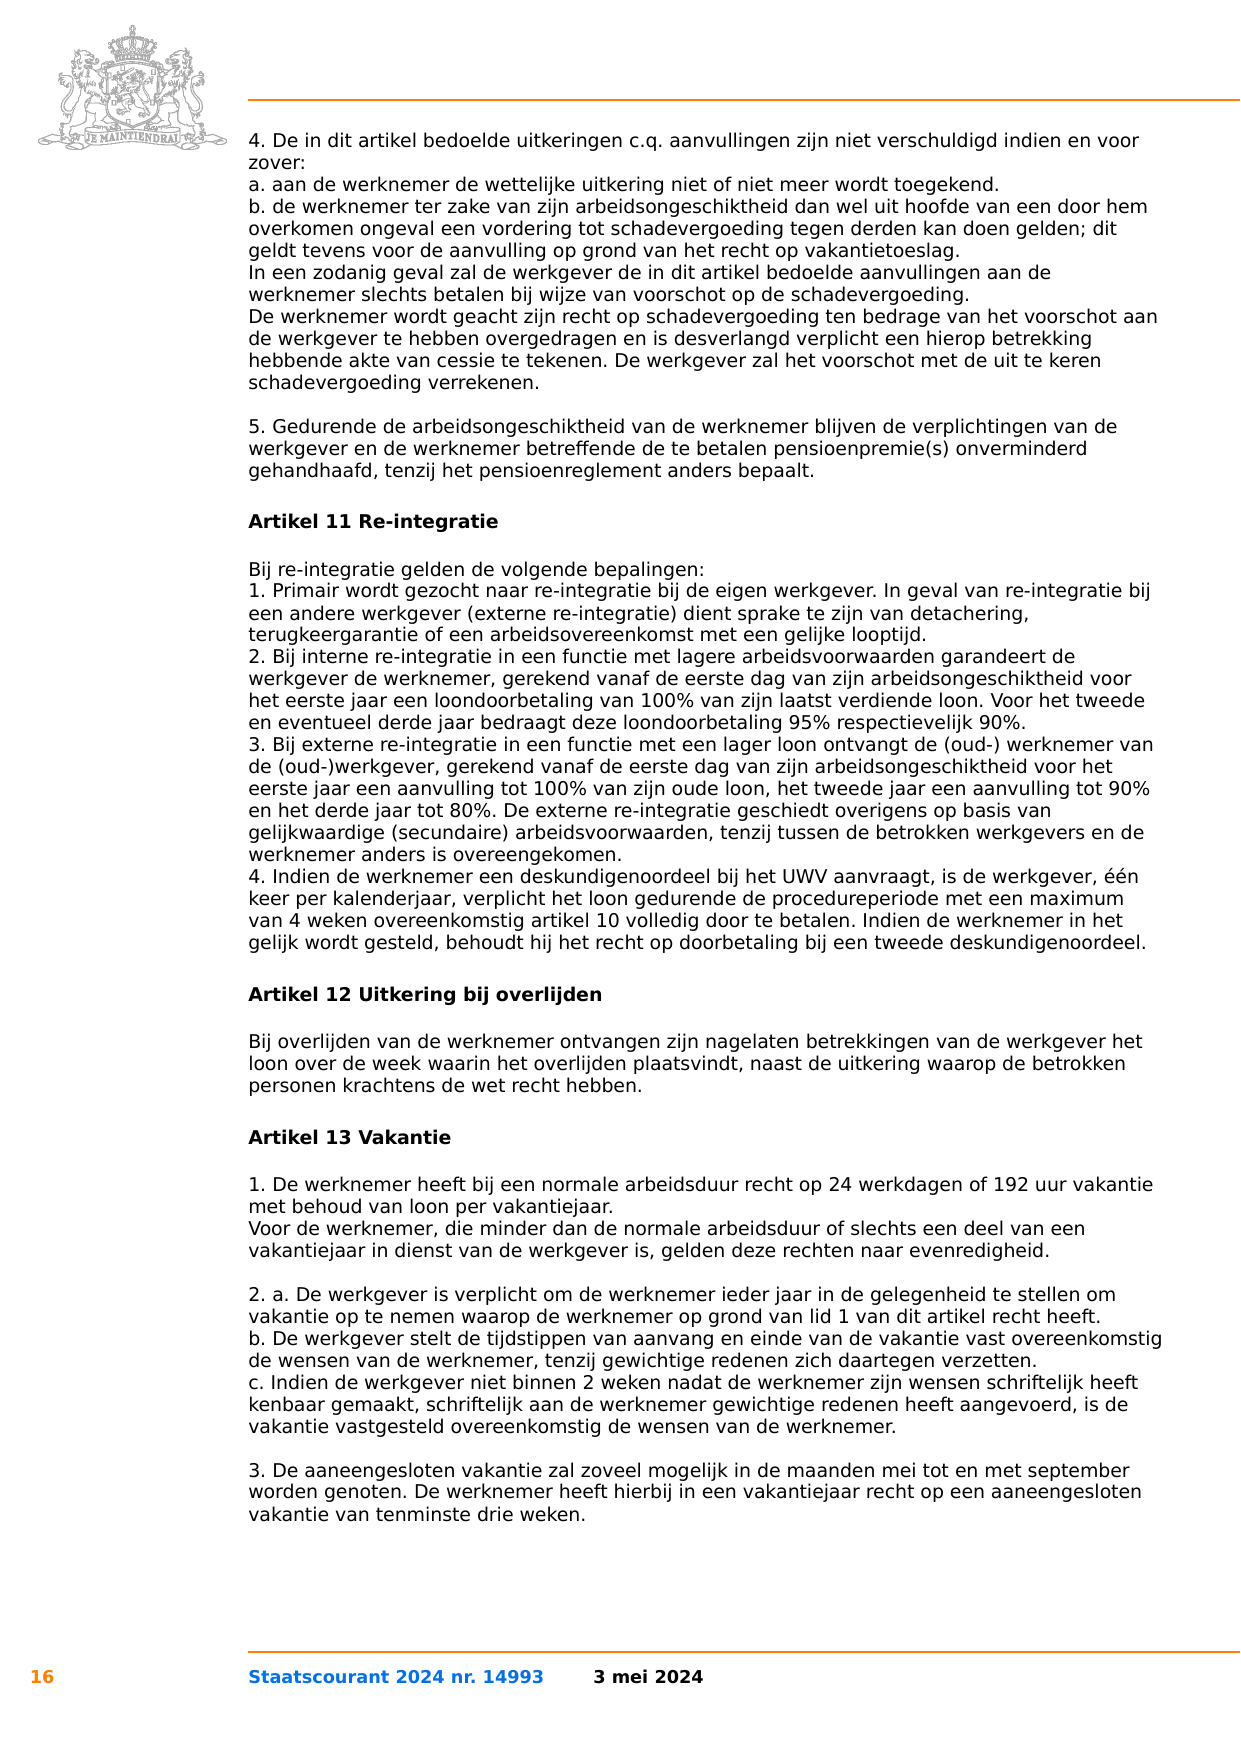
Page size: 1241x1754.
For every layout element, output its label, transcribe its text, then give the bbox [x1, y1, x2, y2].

text c. Indien de werkgever niet binnen 2 weken nadat de werknemer zijn wensen schriftelijk heeft kenbaar gemaakt, schriftelijk aan de werknemer gewichtige redenen heeft aangevoerd, is de vakantie vastgesteld overeenkomstig de wensen van de werknemer. [248, 1372, 1163, 1438]
subtitle Artikel 12 Uitkering bij overlijden [248, 984, 1163, 1006]
subtitle Artikel 13 Vakantie [248, 1127, 1163, 1149]
text De werknemer wordt geacht zijn recht op schadevergoeding ten bedrage van het voorschot aan de werkgever te hebben overgedragen en is desverlangd verplicht een hierop betrekking hebbende akte van cessie te tekenen. De werkgever zal het voorschot met de uit te keren schadevergoeding verrekenen. [248, 306, 1163, 394]
text b. De werkgever stelt de tijdstippen van aanvang en einde van de vakantie vast overeenkomstig de wensen van de werknemer, tenzij gewichtige redenen zich daartegen verzetten. [248, 1328, 1163, 1372]
picture [38, 25, 227, 150]
text In een zodanig geval zal de werkgever de in dit artikel bedoelde aanvullingen aan de werknemer slechts betalen bij wijze van voorschot op de schadevergoeding. [248, 262, 1163, 306]
text 2. a. De werkgever is verplicht om de werknemer ieder jaar in de gelegenheid te stellen om vakantie op te nemen waarop de werknemer op grond van lid 1 van dit artikel recht heeft. [248, 1284, 1163, 1328]
text a. aan de werknemer de wettelijke uitkering niet of niet meer wordt toegekend. [248, 174, 1163, 196]
text 4. Indien de werknemer een deskundigenoordeel bij het UWV aanvraagt, is de werkgever, één keer per kalenderjaar, verplicht het loon gedurende de procedureperiode met een maximum van 4 weken overeenkomstig artikel 10 volledig door te betalen. Indien de werknemer in het gelijk wordt gesteld, behoudt hij het recht op doorbetaling bij een tweede deskundigenoordeel. [248, 866, 1163, 954]
text 1. De werknemer heeft bij een normale arbeidsduur recht op 24 werkdagen of 192 uur vakantie met behoud van loon per vakantiejaar. [248, 1174, 1163, 1218]
text 2. Bij interne re-integratie in een functie met lagere arbeidsvoorwaarden garandeert de werkgever de werknemer, gerekend vanaf de eerste dag van zijn arbeidsongeschiktheid voor het eerste jaar een loondoorbetaling van 100% van zijn laatst verdiende loon. Voor het tweede en eventueel derde jaar bedraagt deze loondoorbetaling 95% respectievelijk 90%. [248, 646, 1163, 734]
text Bij re-integratie gelden de volgende bepalingen: [248, 558, 1163, 580]
text Bij overlijden van de werknemer ontvangen zijn nagelaten betrekkingen van de werkgever het loon over de week waarin het overlijden plaatsvindt, naast de uitkering waarop de betrokken personen krachtens de wet recht hebben. [248, 1031, 1163, 1097]
text 4. De in dit artikel bedoelde uitkeringen c.q. aanvullingen zijn niet verschuldigd indien en voor zover: [248, 130, 1163, 174]
text b. de werknemer ter zake van zijn arbeidsongeschiktheid dan wel uit hoofde van een door hem overkomen ongeval een vordering tot schadevergoeding tegen derden kan doen gelden; dit geldt tevens voor de aanvulling op grond van het recht op vakantietoeslag. [248, 196, 1163, 262]
text 3. De aaneengesloten vakantie zal zoveel mogelijk in de maanden mei tot en met september worden genoten. De werknemer heeft hierbij in een vakantiejaar recht op een aaneengesloten vakantie van tenminste drie weken. [248, 1459, 1163, 1525]
text 5. Gedurende de arbeidsongeschiktheid van de werknemer blijven de verplichtingen van de werkgever en de werknemer betreffende de te betalen pensioenpremie(s) onverminderd gehandhaafd, tenzij het pensioenreglement anders bepaalt. [248, 416, 1163, 481]
subtitle Artikel 11 Re-integratie [248, 511, 1163, 533]
text 3. Bij externe re-integratie in een functie met een lager loon ontvangt de (oud-) werknemer van de (oud-)werkgever, gerekend vanaf de eerste dag van zijn arbeidsongeschiktheid voor het eerste jaar een aanvulling tot 100% van zijn oude loon, het tweede jaar een aanvulling tot 90% en het derde jaar tot 80%. De externe re-integratie geschiedt overigens op basis van gelijkwaardige (secundaire) arbeidsvoorwaarden, tenzij tussen de betrokken werkgevers en de werknemer anders is overeengekomen. [248, 734, 1163, 866]
text 1. Primair wordt gezocht naar re-integratie bij de eigen werkgever. In geval van re-integratie bij een andere werkgever (externe re-integratie) dient sprake te zijn van detachering, terugkeergarantie of een arbeidsovereenkomst met een gelijke looptijd. [248, 580, 1163, 646]
text Voor de werknemer, die minder dan de normale arbeidsduur of slechts een deel van een vakantiejaar in dienst van de werkgever is, gelden deze rechten naar evenredigheid. [248, 1218, 1163, 1262]
